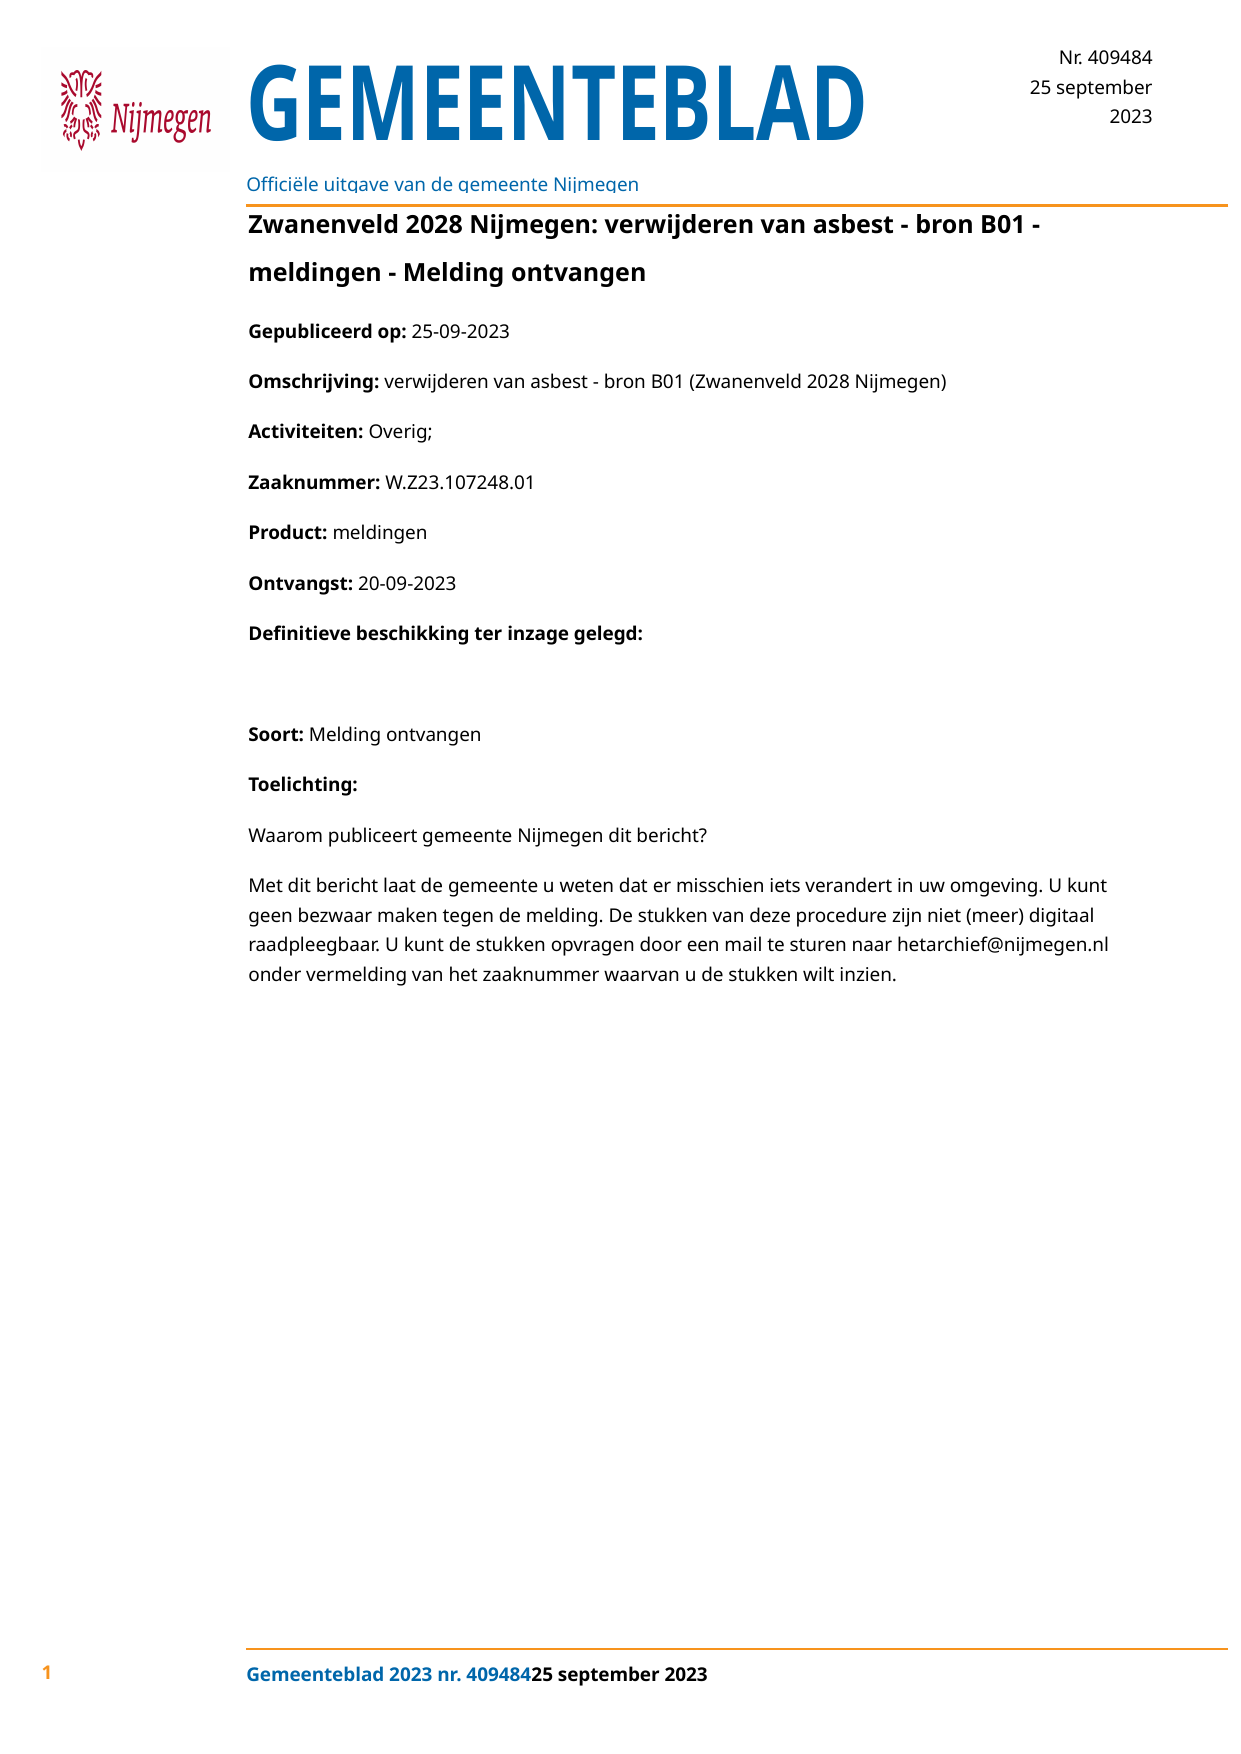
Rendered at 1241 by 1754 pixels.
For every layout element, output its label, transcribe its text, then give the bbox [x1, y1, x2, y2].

text Definitieve beschikking ter inzage gelegd: [248, 620, 1152, 646]
text Soort: Melding ontvangen [248, 721, 1152, 747]
text Zwanenveld 2028 Nijmegen: verwijderen van asbest - bron B01 - meldingen - Melding ontvangen [248, 207, 1152, 288]
text Toelichting: [248, 772, 1152, 797]
text Product: meldingen [248, 519, 1152, 545]
text Omschrijving: verwijderen van asbest - bron B01 (Zwanenveld 2028 Nijmegen) [248, 368, 1152, 394]
text Gepubliceerd op: 25-09-2023 [248, 318, 1152, 344]
text Zaaknummer: W.Z23.107248.01 [248, 469, 1152, 495]
text Met dit bericht laat de gemeente u weten dat er misschien iets verandert in uw omgeving. U kunt geen bezwaar maken tegen de melding. De stukken van deze procedure zijn niet (meer) digitaal raadpleegbaar. U kunt de stukken opvragen door een mail te sturen naar hetarchief@nijmegen.nl onder vermelding van het zaaknummer waarvan u de stukken wilt inzien. [248, 872, 1152, 987]
text Ontvangst: 20-09-2023 [248, 570, 1152, 596]
text Activiteiten: Overig; [248, 419, 1152, 444]
text Waarom publiceert gemeente Nijmegen dit bericht? [248, 822, 1152, 848]
picture [41, 47, 231, 172]
